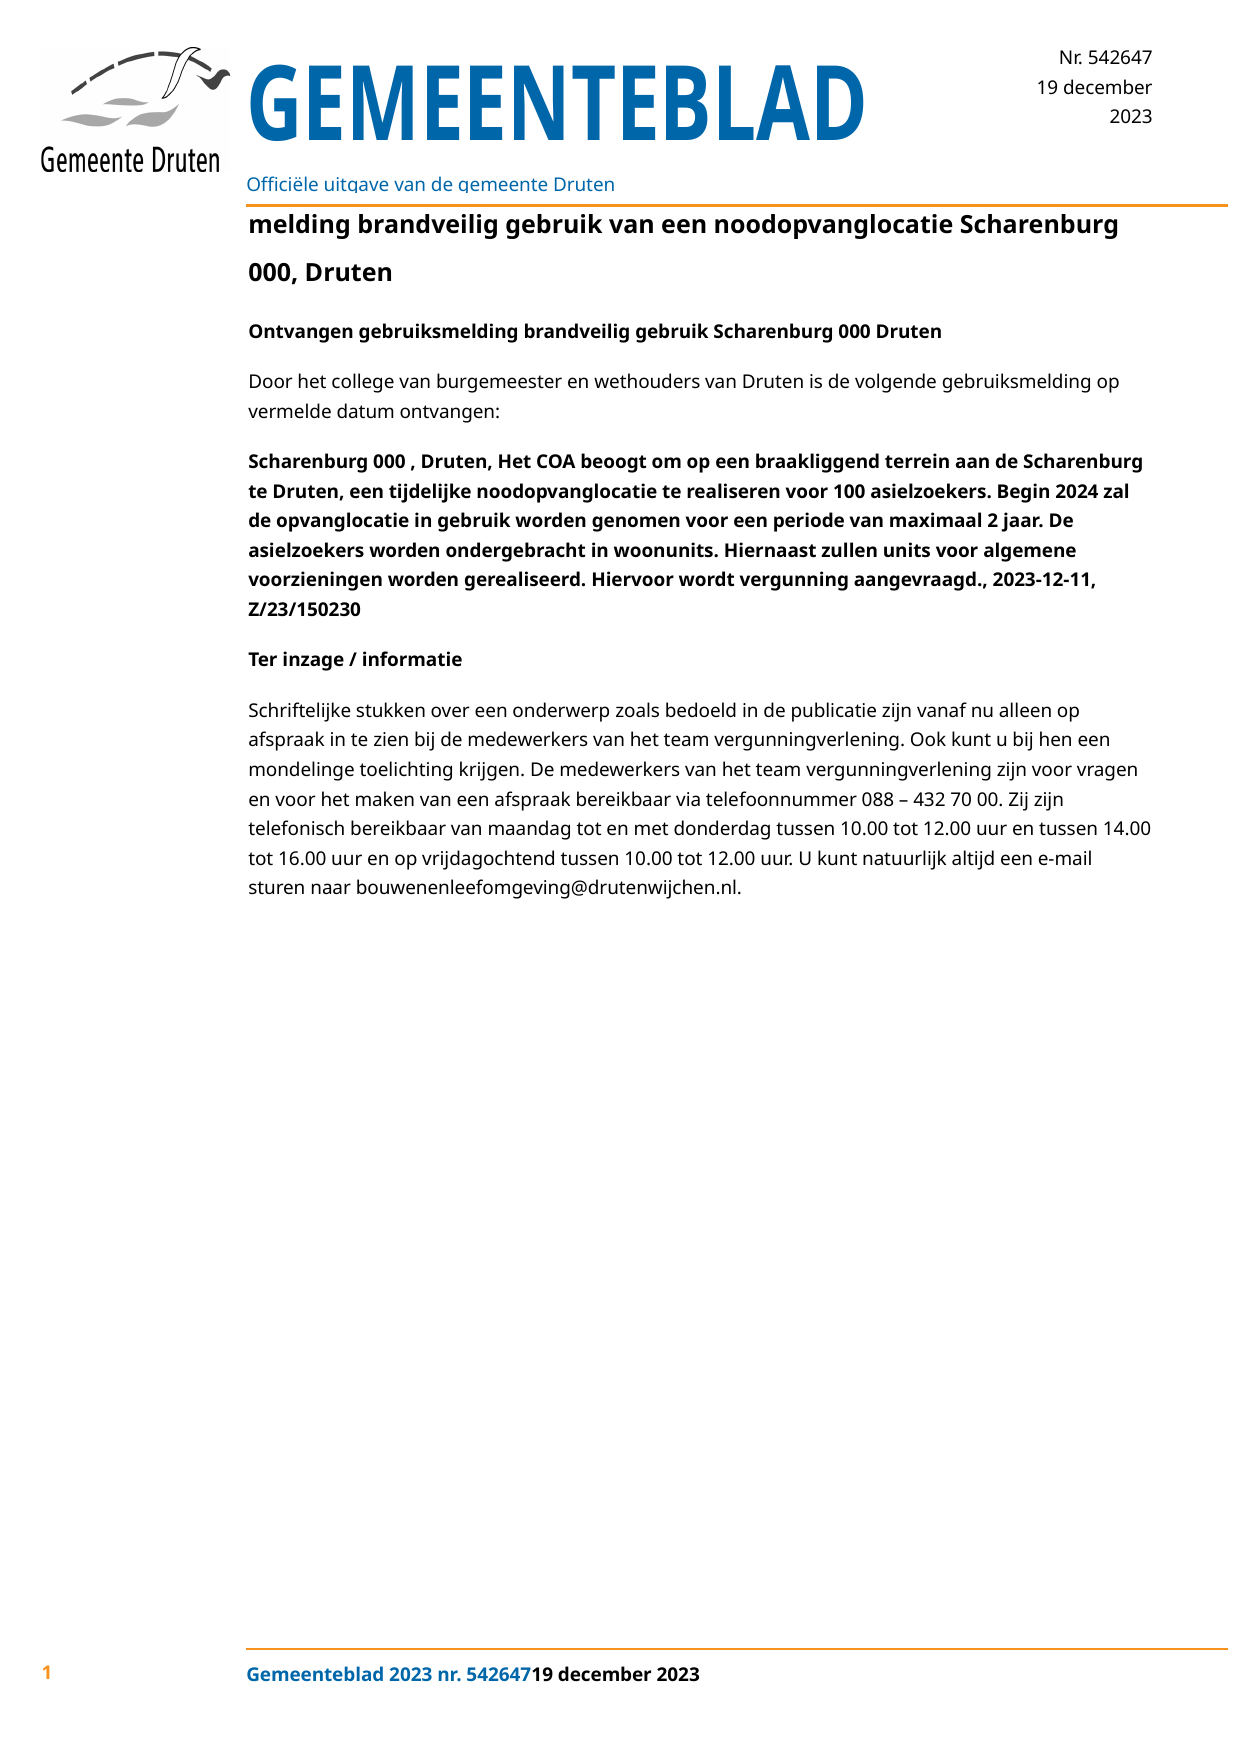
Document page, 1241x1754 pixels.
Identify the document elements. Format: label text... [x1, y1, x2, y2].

text melding brandveilig gebruik van een noodopvanglocatie Scharenburg 000, Druten [248, 207, 1152, 288]
text Scharenburg 000 , Druten, Het COA beoogt om op een braakliggend terrein aan de Scharenburg te Druten, een tijdelijke noodopvanglocatie te realiseren voor 100 asielzoekers. Begin 2024 zal de opvanglocatie in gebruik worden genomen voor een periode van maximaal 2 jaar. De asielzoekers worden ondergebracht in woonunits. Hiernaast zullen units voor algemene voorzieningen worden gerealiseerd. Hiervoor wordt vergunning aangevraagd., 2023-12-11, Z/23/150230 [248, 448, 1152, 622]
text Ter inzage / informatie [248, 647, 1152, 672]
text Schriftelijke stukken over een onderwerp zoals bedoeld in de publicatie zijn vanaf nu alleen op afspraak in te zien bij de medewerkers van het team vergunningverlening. Ook kunt u bij hen een mondelinge toelichting krijgen. De medewerkers van het team vergunningverlening zijn voor vragen en voor het maken van een afspraak bereikbaar via telefoonnummer 088 – 432 70 00. Zij zijn telefonisch bereikbaar van maandag tot en met donderdag tussen 10.00 tot 12.00 uur en tussen 14.00 tot 16.00 uur en op vrijdagochtend tussen 10.00 tot 12.00 uur. U kunt natuurlijk altijd een e-mail sturen naar bouwenenleefomgeving@drutenwijchen.nl. [248, 697, 1152, 900]
picture [41, 47, 231, 172]
text Door het college van burgemeester en wethouders van Druten is de volgende gebruiksmelding op vermelde datum ontvangen: [248, 368, 1152, 424]
text Ontvangen gebruiksmelding brandveilig gebruik Scharenburg 000 Druten [248, 318, 1152, 344]
